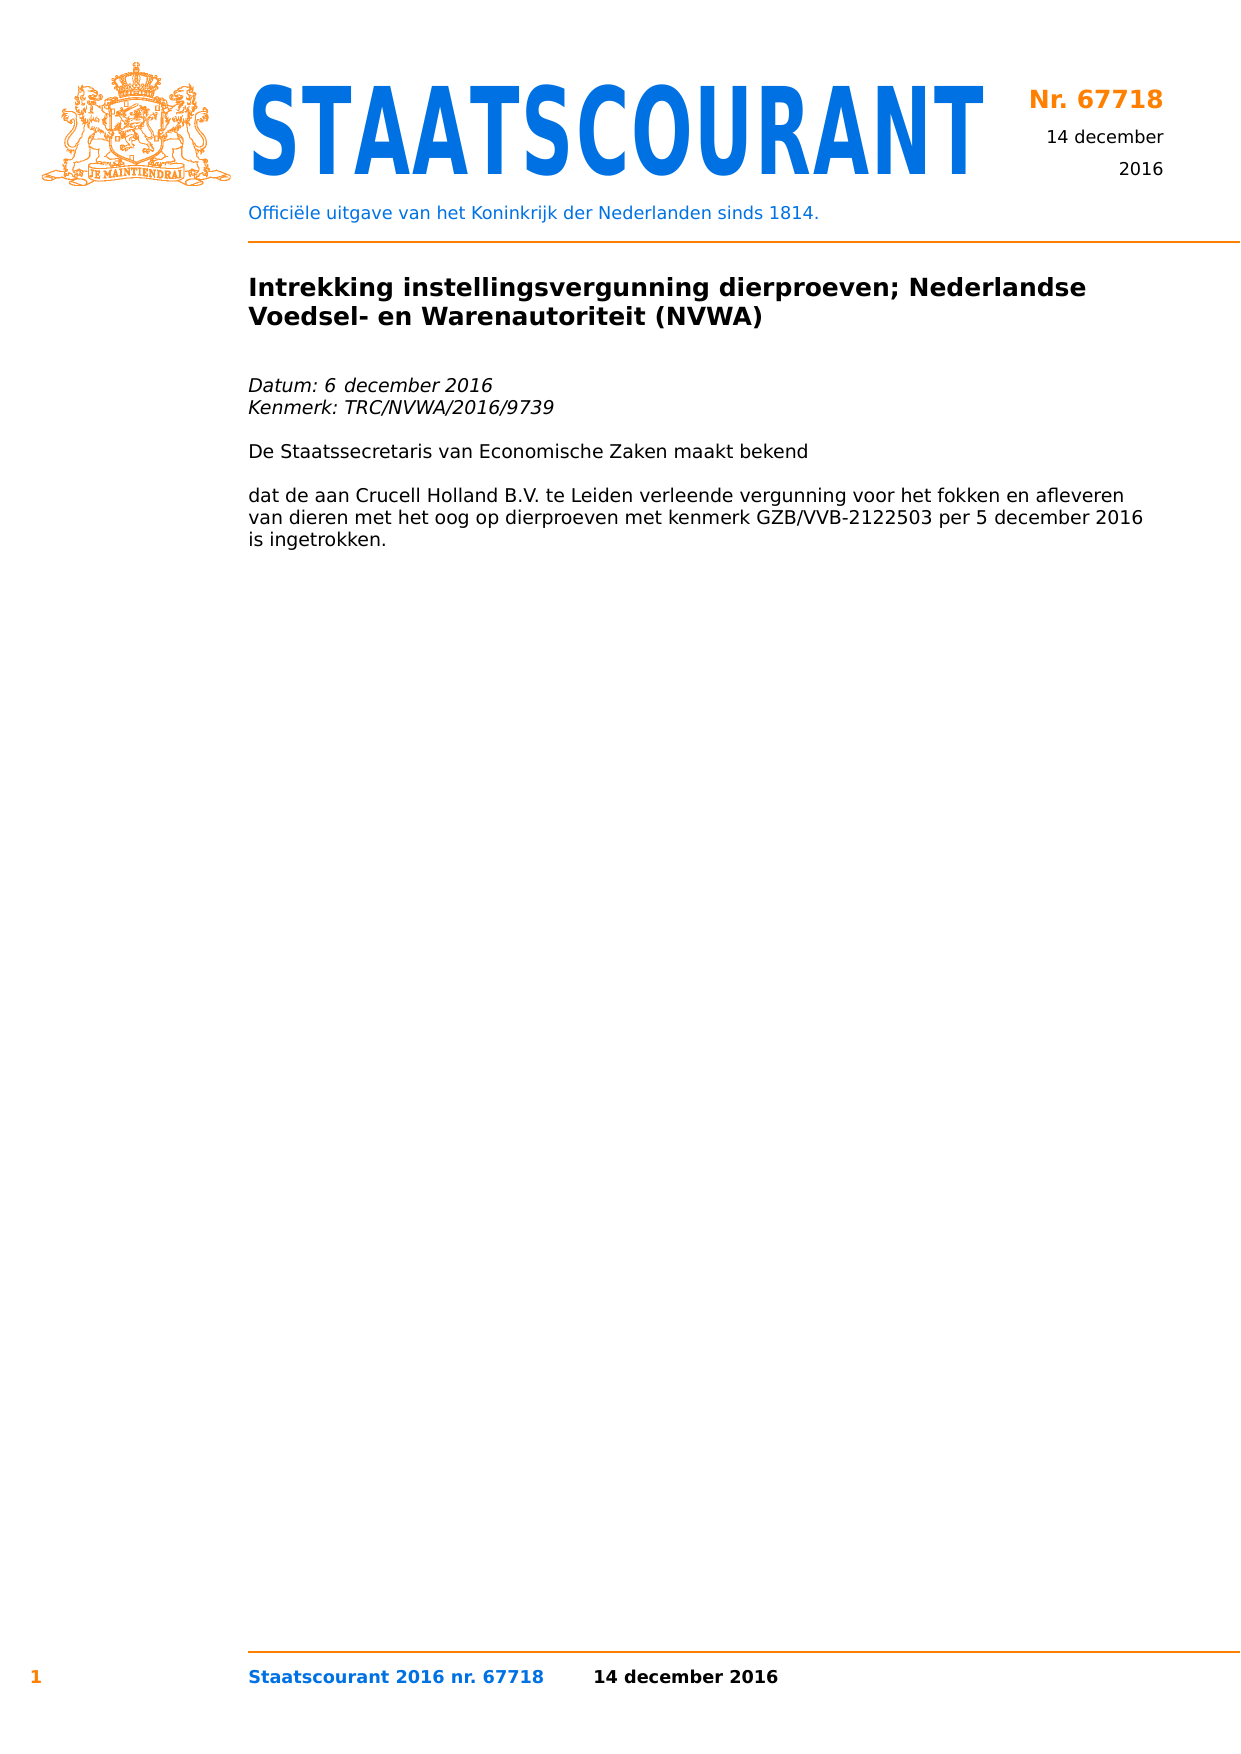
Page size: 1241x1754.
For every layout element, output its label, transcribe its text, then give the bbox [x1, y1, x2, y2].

text dat de aan Crucell Holland B.V. te Leiden verleende vergunning voor het fokken en afleveren van dieren met het oog op dierproeven met kenmerk GZB/VVB-2122503 per 5 december 2016 is ingetrokken. [248, 485, 1163, 551]
table_header STAATSCOURANT [248, 62, 998, 203]
picture [41, 62, 231, 186]
text De Staatssecretaris van Economische Zaken maakt bekend [248, 441, 1163, 463]
text Kenmerk: TRC/NVWA/2016/9739 [248, 397, 1163, 419]
table_cell 2016 [998, 153, 1240, 203]
table_header [25, 62, 248, 241]
subtitle Intrekking instellingsvergunning dierproeven; Nederlandse Voedsel- en Warenautoriteit (NVWA) [248, 273, 1163, 331]
table_cell Officiële uitgave van het Koninkrijk der Nederlanden sinds 1814. [248, 203, 1240, 241]
text Datum: 6 december 2016 [248, 375, 1163, 397]
table_cell 14 december [998, 121, 1240, 153]
table_header Nr. 67718 [998, 62, 1240, 121]
